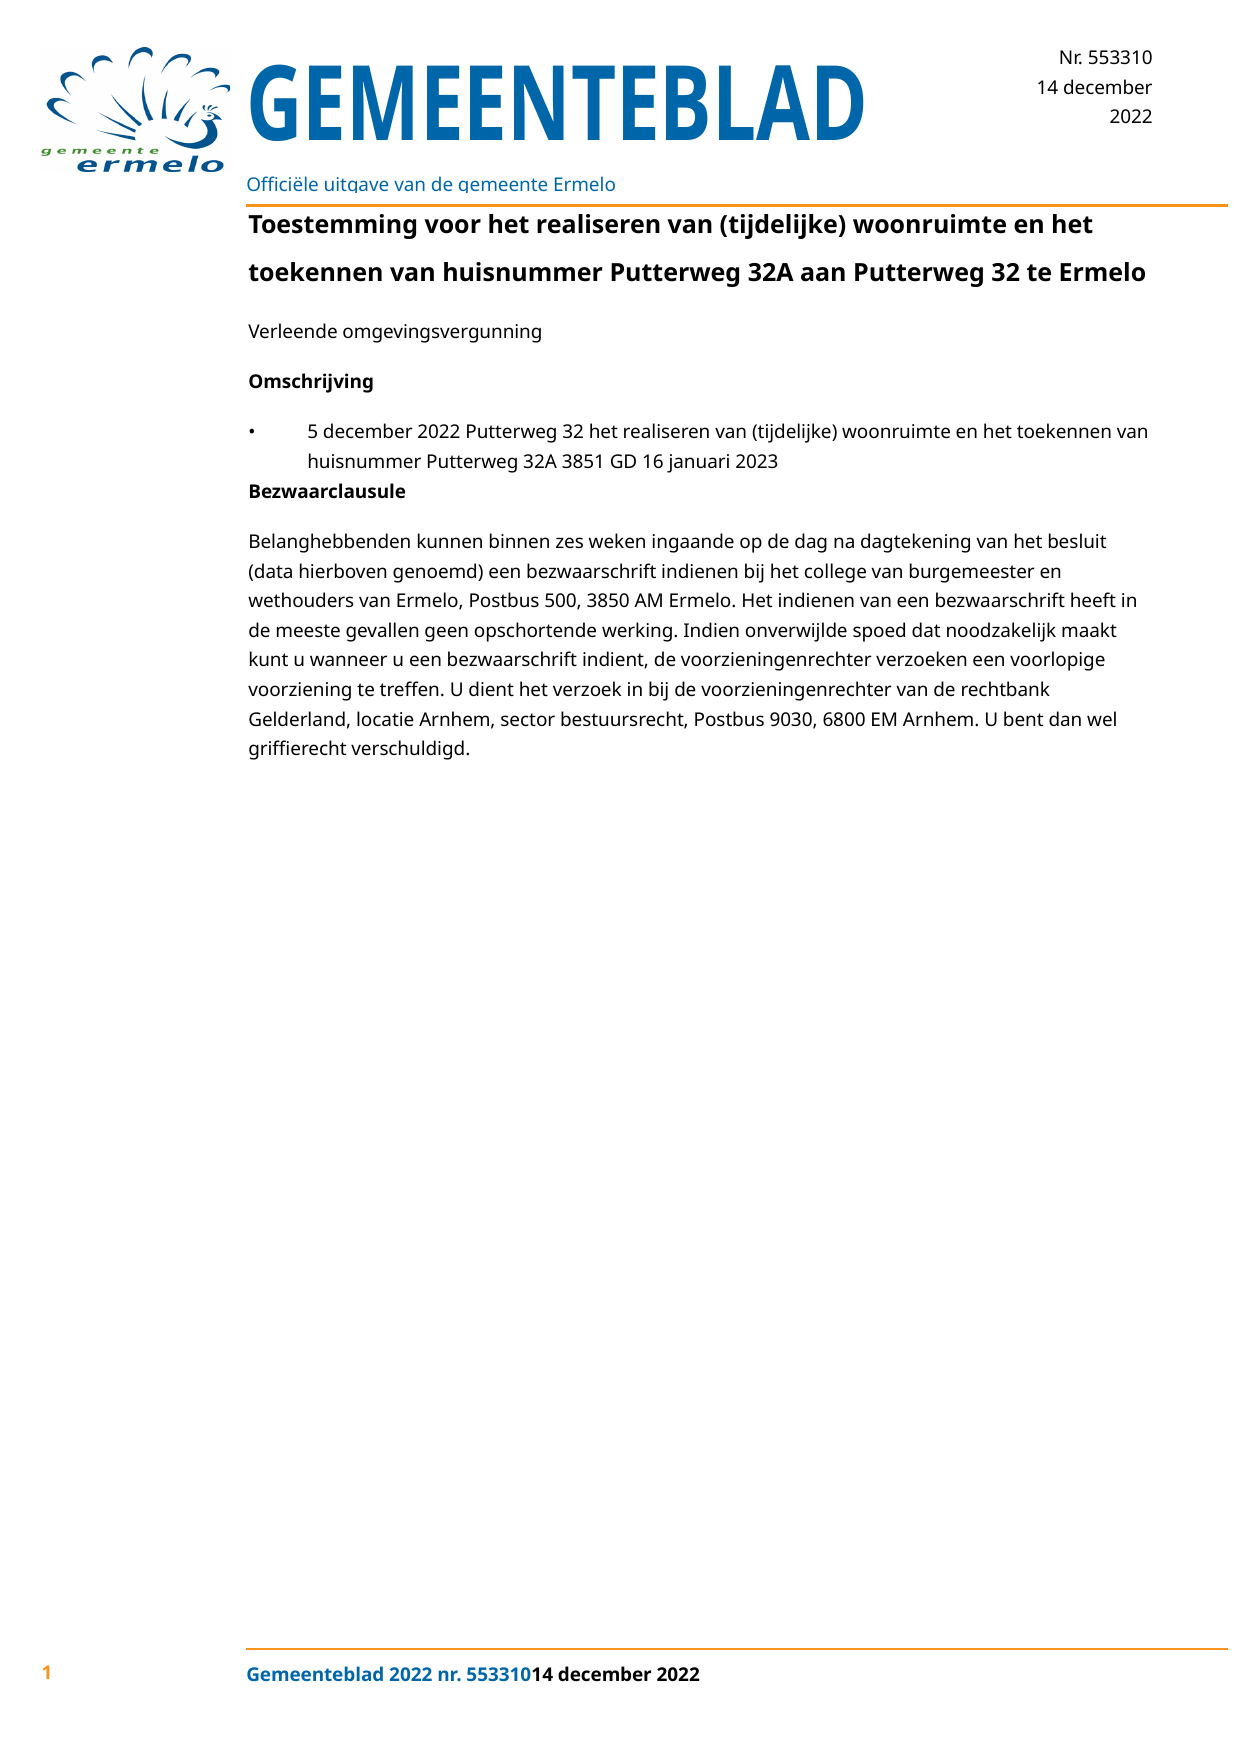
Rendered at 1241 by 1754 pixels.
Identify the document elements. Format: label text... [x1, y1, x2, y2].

list 5 december 2022 Putterweg 32 het realiseren van (tijdelijke) woonruimte en het toekennen van huisnummer Putterweg 32A 3851 GD 16 januari 2023 [248, 419, 1152, 474]
text Omschrijving [248, 368, 1152, 394]
text Toestemming voor het realiseren van (tijdelijke) woonruimte en het toekennen van huisnummer Putterweg 32A aan Putterweg 32 te Ermelo [248, 207, 1152, 288]
text Verleende omgevingsvergunning [248, 318, 1152, 344]
text Bezwaarclausule [248, 478, 1152, 504]
text Belanghebbenden kunnen binnen zes weken ingaande op de dag na dagtekening van het besluit (data hierboven genoemd) een bezwaarschrift indienen bij het college van burgemeester en wethouders van Ermelo, Postbus 500, 3850 AM Ermelo. Het indienen van een bezwaarschrift heeft in de meeste gevallen geen opschortende werking. Indien onverwijlde spoed dat noodzakelijk maakt kunt u wanneer u een bezwaarschrift indient, de voorzieningenrechter verzoeken een voorlopige voorziening te treffen. U dient het verzoek in bij de voorzieningenrechter van de rechtbank Gelderland, locatie Arnhem, sector bestuursrecht, Postbus 9030, 6800 EM Arnhem. U bent dan wel griffierecht verschuldigd. [248, 528, 1152, 761]
picture [41, 47, 231, 172]
